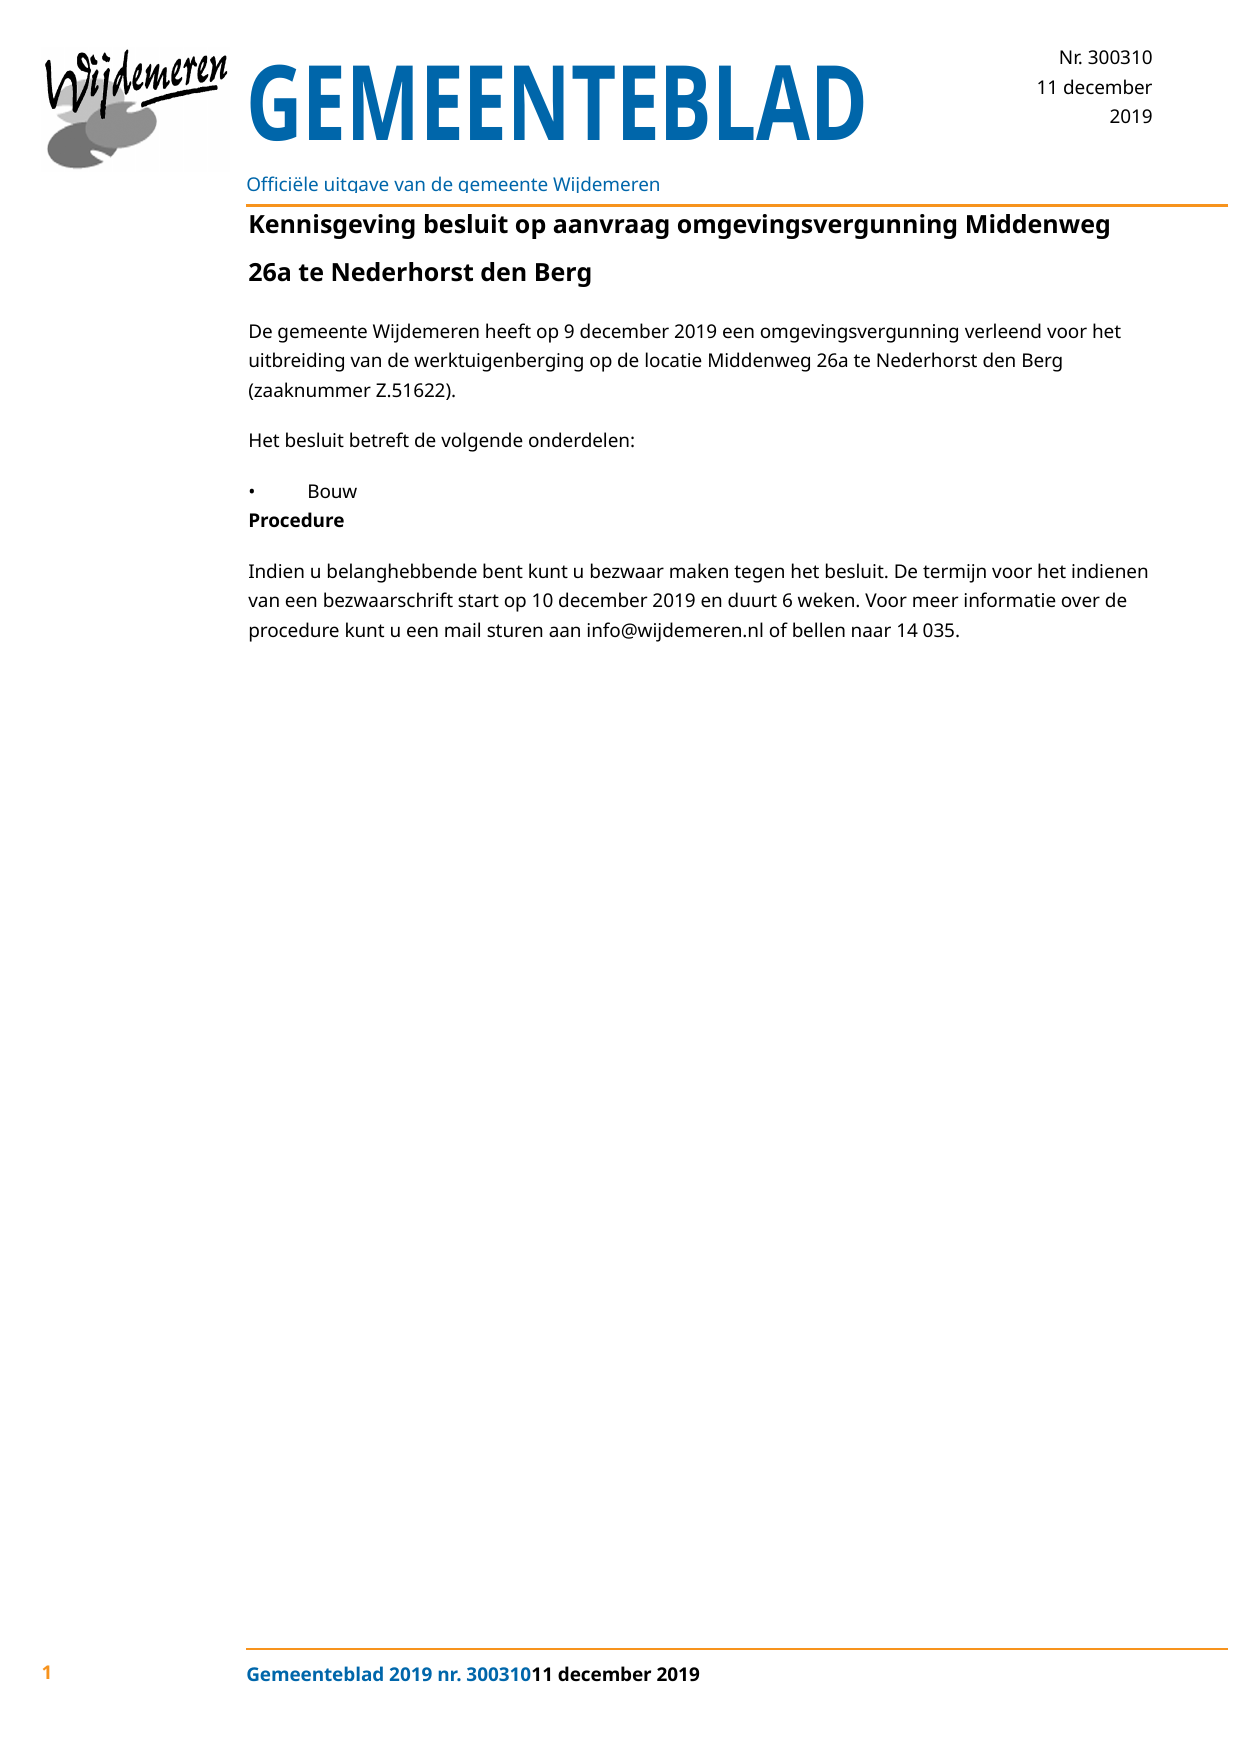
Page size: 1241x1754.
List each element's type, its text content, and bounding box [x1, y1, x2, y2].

text De gemeente Wijdemeren heeft op 9 december 2019 een omgevingsvergunning verleend voor het uitbreiding van de werktuigenberging op de locatie Middenweg 26a te Nederhorst den Berg (zaaknummer Z.51622). [248, 318, 1152, 403]
text Procedure [248, 507, 1152, 533]
text Kennisgeving besluit op aanvraag omgevingsvergunning Middenweg 26a te Nederhorst den Berg [248, 207, 1152, 288]
text Indien u belanghebbende bent kunt u bezwaar maken tegen het besluit. De termijn voor het indienen van een bezwaarschrift start op 10 december 2019 en duurt 6 weken. Voor meer informatie over de procedure kunt u een mail sturen aan info@wijdemeren.nl of bellen naar 14 035. [248, 558, 1152, 643]
picture [41, 47, 231, 172]
list Bouw [248, 478, 1152, 504]
text Het besluit betreft de volgende onderdelen: [248, 427, 1152, 453]
